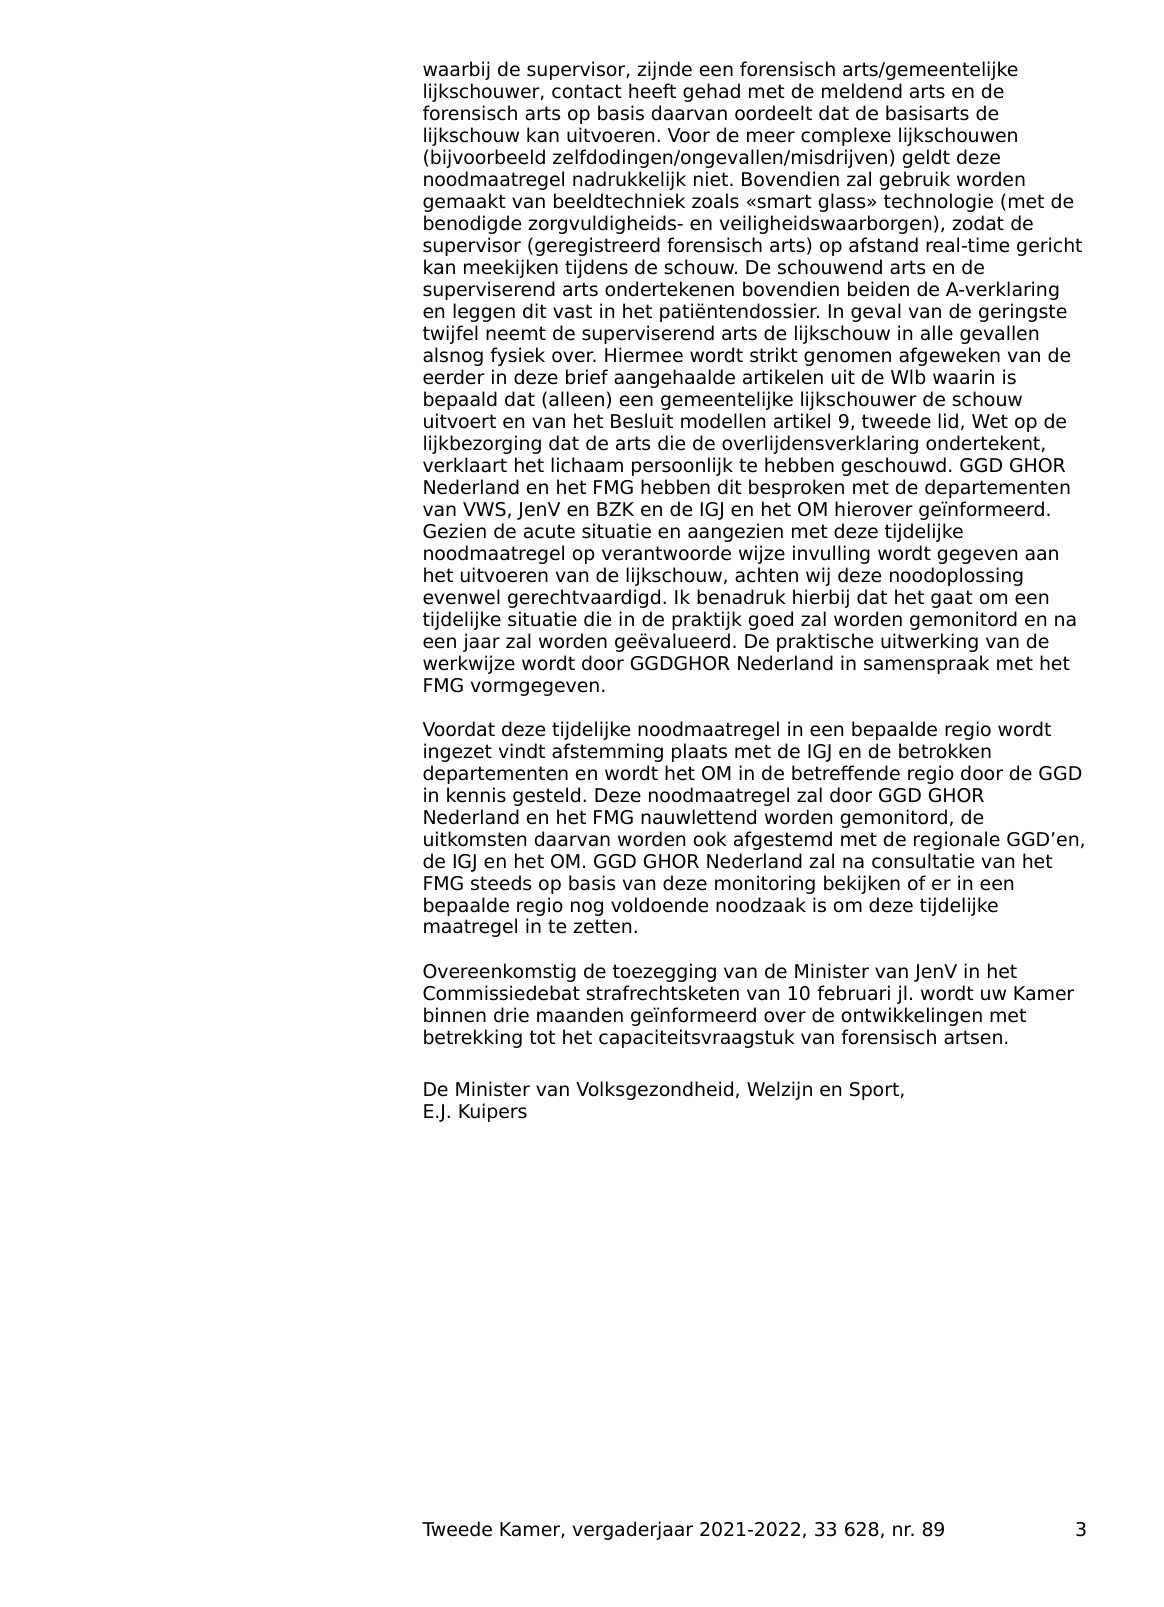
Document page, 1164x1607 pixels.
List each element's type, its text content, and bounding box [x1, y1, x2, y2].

text Voordat deze tijdelijke noodmaatregel in een bepaalde regio wordt ingezet vindt afstemming plaats met de IGJ en de betrokken departementen en wordt het OM in de betreffende regio door de GGD in kennis gesteld. Deze noodmaatregel zal door GGD GHOR Nederland en het FMG nauwlettend worden gemonitord, de uitkomsten daarvan worden ook afgestemd met de regionale GGD’en, de IGJ en het OM. GGD GHOR Nederland zal na consultatie van het FMG steeds op basis van deze monitoring bekijken of er in een bepaalde regio nog voldoende noodzaak is om deze tijdelijke maatregel in te zetten. [422, 719, 1087, 938]
text waarbij de supervisor, zijnde een forensisch arts/gemeentelijke lijkschouwer, contact heeft gehad met de meldend arts en de forensisch arts op basis daarvan oordeelt dat de basisarts de lijkschouw kan uitvoeren. Voor de meer complexe lijkschouwen (bijvoorbeeld zelfdodingen/ongevallen/misdrijven) geldt deze noodmaatregel nadrukkelijk niet. Bovendien zal gebruik worden gemaakt van beeldtechniek zoals «smart glass» technologie (met de benodigde zorgvuldigheids- en veiligheidswaarborgen), zodat de supervisor (geregistreerd forensisch arts) op afstand real-time gericht kan meekijken tijdens de schouw. De schouwend arts en de superviserend arts ondertekenen bovendien beiden de A-verklaring en leggen dit vast in het patiëntendossier. In geval van de geringste twijfel neemt de superviserend arts de lijkschouw in alle gevallen alsnog fysiek over. Hiermee wordt strikt genomen afgeweken van de eerder in deze brief aangehaalde artikelen uit de Wlb waarin is bepaald dat (alleen) een gemeentelijke lijkschouwer de schouw uitvoert en van het Besluit modellen artikel 9, tweede lid, Wet op de lijkbezorging dat de arts die de overlijdensverklaring ondertekent, verklaart het lichaam persoonlijk te hebben geschouwd. GGD GHOR Nederland en het FMG hebben dit besproken met de departementen van VWS, JenV en BZK en de IGJ en het OM hierover geïnformeerd. Gezien de acute situatie en aangezien met deze tijdelijke noodmaatregel op verantwoorde wijze invulling wordt gegeven aan het uitvoeren van de lijkschouw, achten wij deze noodoplossing evenwel gerechtvaardigd. Ik benadruk hierbij dat het gaat om een tijdelijke situatie die in de praktijk goed zal worden gemonitord en na een jaar zal worden geëvalueerd. De praktische uitwerking van de werkwijze wordt door GGDGHOR Nederland in samenspraak met het FMG vormgegeven. [422, 59, 1087, 696]
text Overeenkomstig de toezegging van de Minister van JenV in het Commissiedebat strafrechtsketen van 10 februari jl. wordt uw Kamer binnen drie maanden geïnformeerd over de ontwikkelingen met betrekking tot het capaciteitsvraagstuk van forensisch artsen. [422, 961, 1087, 1048]
text De Minister van Volksgezondheid, Welzijn en Sport, E.J. Kuipers [422, 1078, 1087, 1122]
